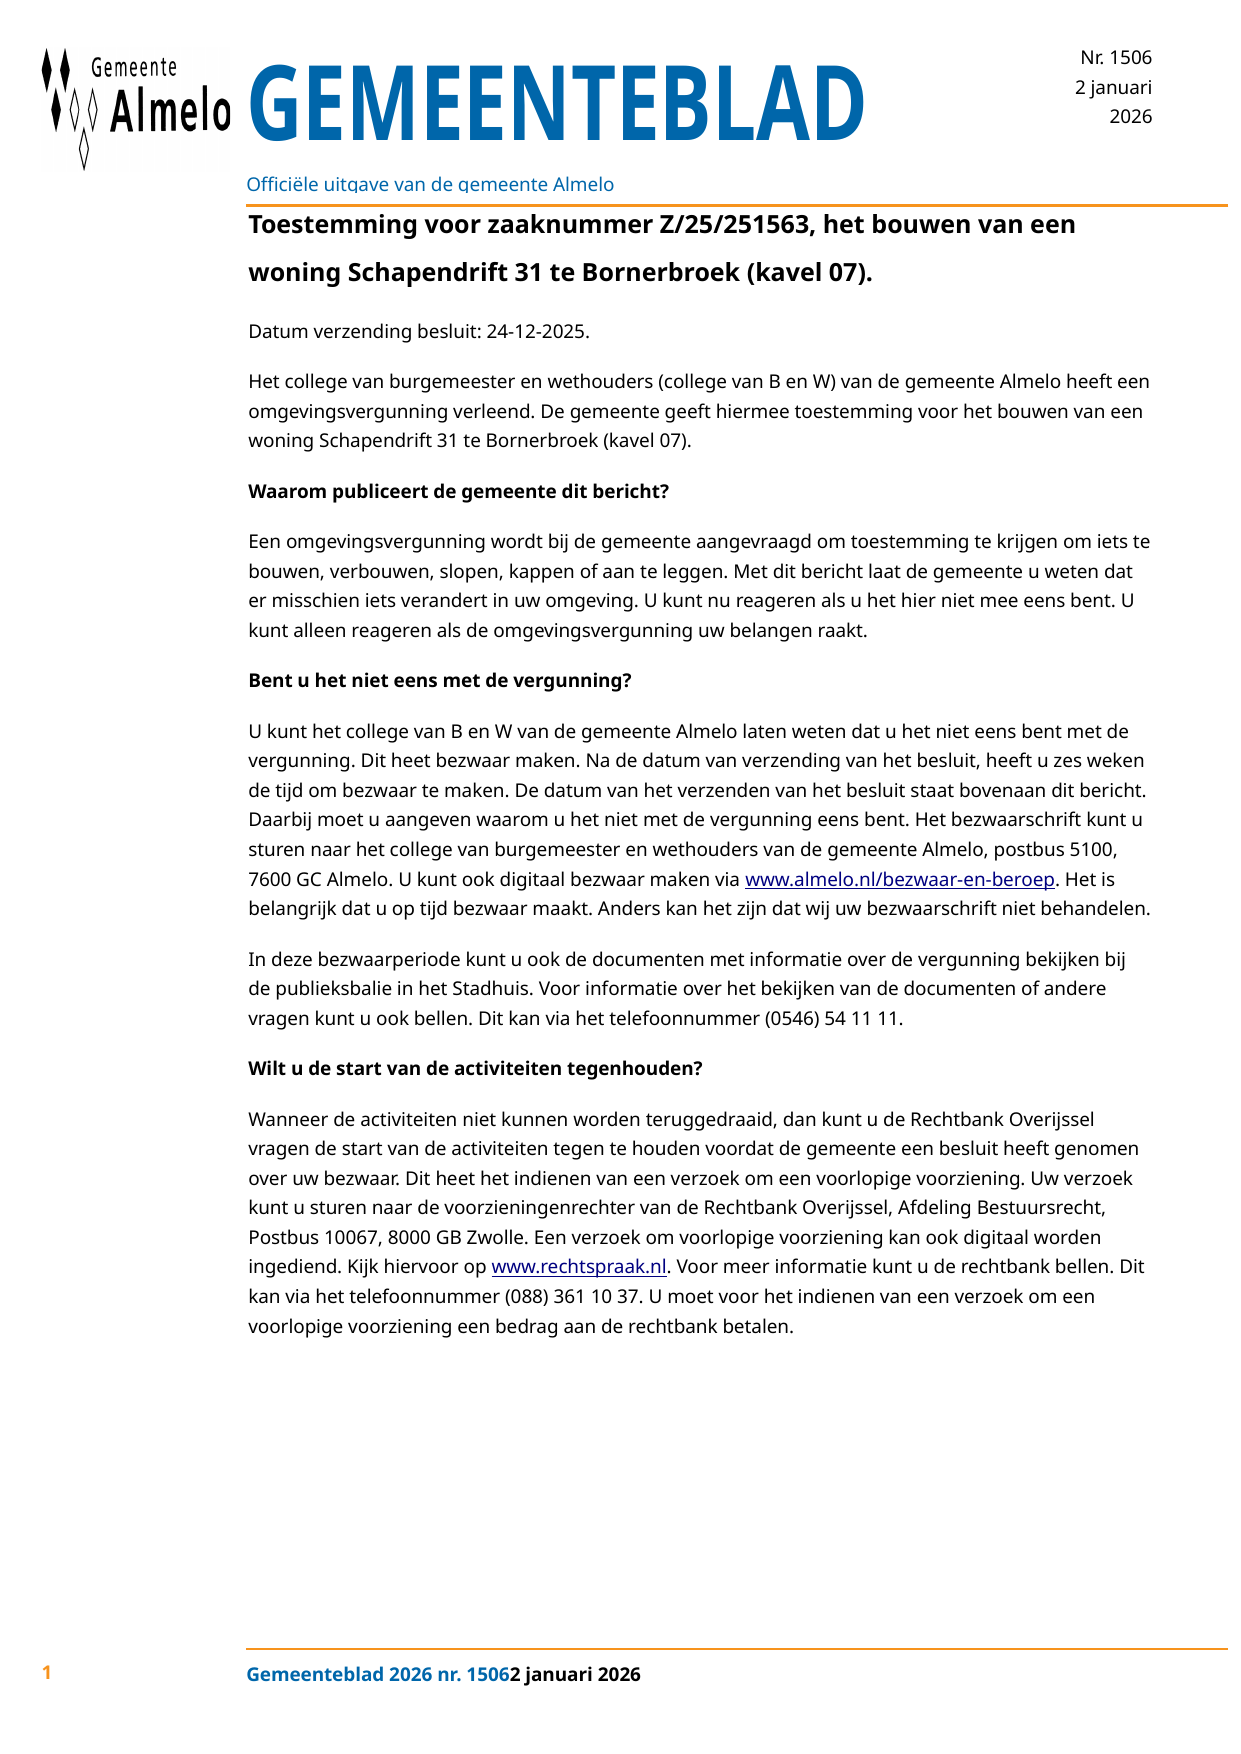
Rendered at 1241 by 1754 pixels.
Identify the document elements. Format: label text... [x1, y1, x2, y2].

text U kunt het college van B en W van de gemeente Almelo laten weten dat u het niet eens bent met de vergunning. Dit heet bezwaar maken. Na de datum van verzending van het besluit, heeft u zes weken de tijd om bezwaar te maken. De datum van het verzenden van het besluit staat bovenaan dit bericht. Daarbij moet u aangeven waarom u het niet met de vergunning eens bent. Het bezwaarschrift kunt u sturen naar het college van burgemeester en wethouders van de gemeente Almelo, postbus 5100, 7600 GC Almelo. U kunt ook digitaal bezwaar maken via www.almelo.nl/bezwaar-en-beroep. Het is belangrijk dat u op tijd bezwaar maakt. Anders kan het zijn dat wij uw bezwaarschrift niet behandelen. [248, 718, 1152, 921]
text Waarom publiceert de gemeente dit bericht? [248, 478, 1152, 504]
text In deze bezwaarperiode kunt u ook de documenten met informatie over de vergunning bekijken bij de publieksbalie in het Stadhuis. Voor informatie over het bekijken van de documenten of andere vragen kunt u ook bellen. Dit kan via het telefoonnummer (0546) 54 11 11. [248, 946, 1152, 1031]
text Toestemming voor zaaknummer Z/25/251563, het bouwen van een woning Schapendrift 31 te Bornerbroek (kavel 07). [248, 207, 1152, 288]
text Wanneer de activiteiten niet kunnen worden teruggedraaid, dan kunt u de Rechtbank Overijssel vragen de start van de activiteiten tegen te houden voordat de gemeente een besluit heeft genomen over uw bezwaar. Dit heet het indienen van een verzoek om een voorlopige voorziening. Uw verzoek kunt u sturen naar de voorzieningenrechter van de Rechtbank Overijssel, Afdeling Bestuursrecht, Postbus 10067, 8000 GB Zwolle. Een verzoek om voorlopige voorziening kan ook digitaal worden ingediend. Kijk hiervoor op www.rechtspraak.nl. Voor meer informatie kunt u de rechtbank bellen. Dit kan via het telefoonnummer (088) 361 10 37. U moet voor het indienen van een verzoek om een voorlopige voorziening een bedrag aan de rechtbank betalen. [248, 1106, 1152, 1339]
text Een omgevingsvergunning wordt bij de gemeente aangevraagd om toestemming te krijgen om iets te bouwen, verbouwen, slopen, kappen of aan te leggen. Met dit bericht laat de gemeente u weten dat er misschien iets verandert in uw omgeving. U kunt nu reageren als u het hier niet mee eens bent. U kunt alleen reageren als de omgevingsvergunning uw belangen raakt. [248, 528, 1152, 643]
text Het college van burgemeester en wethouders (college van B en W) van de gemeente Almelo heeft een omgevingsvergunning verleend. De gemeente geeft hiermee toestemming voor het bouwen van een woning Schapendrift 31 te Bornerbroek (kavel 07). [248, 368, 1152, 453]
picture [41, 47, 231, 172]
text Datum verzending besluit: 24-12-2025. [248, 318, 1152, 344]
text Wilt u de start van de activiteiten tegenhouden? [248, 1055, 1152, 1081]
text Bent u het niet eens met de vergunning? [248, 667, 1152, 693]
